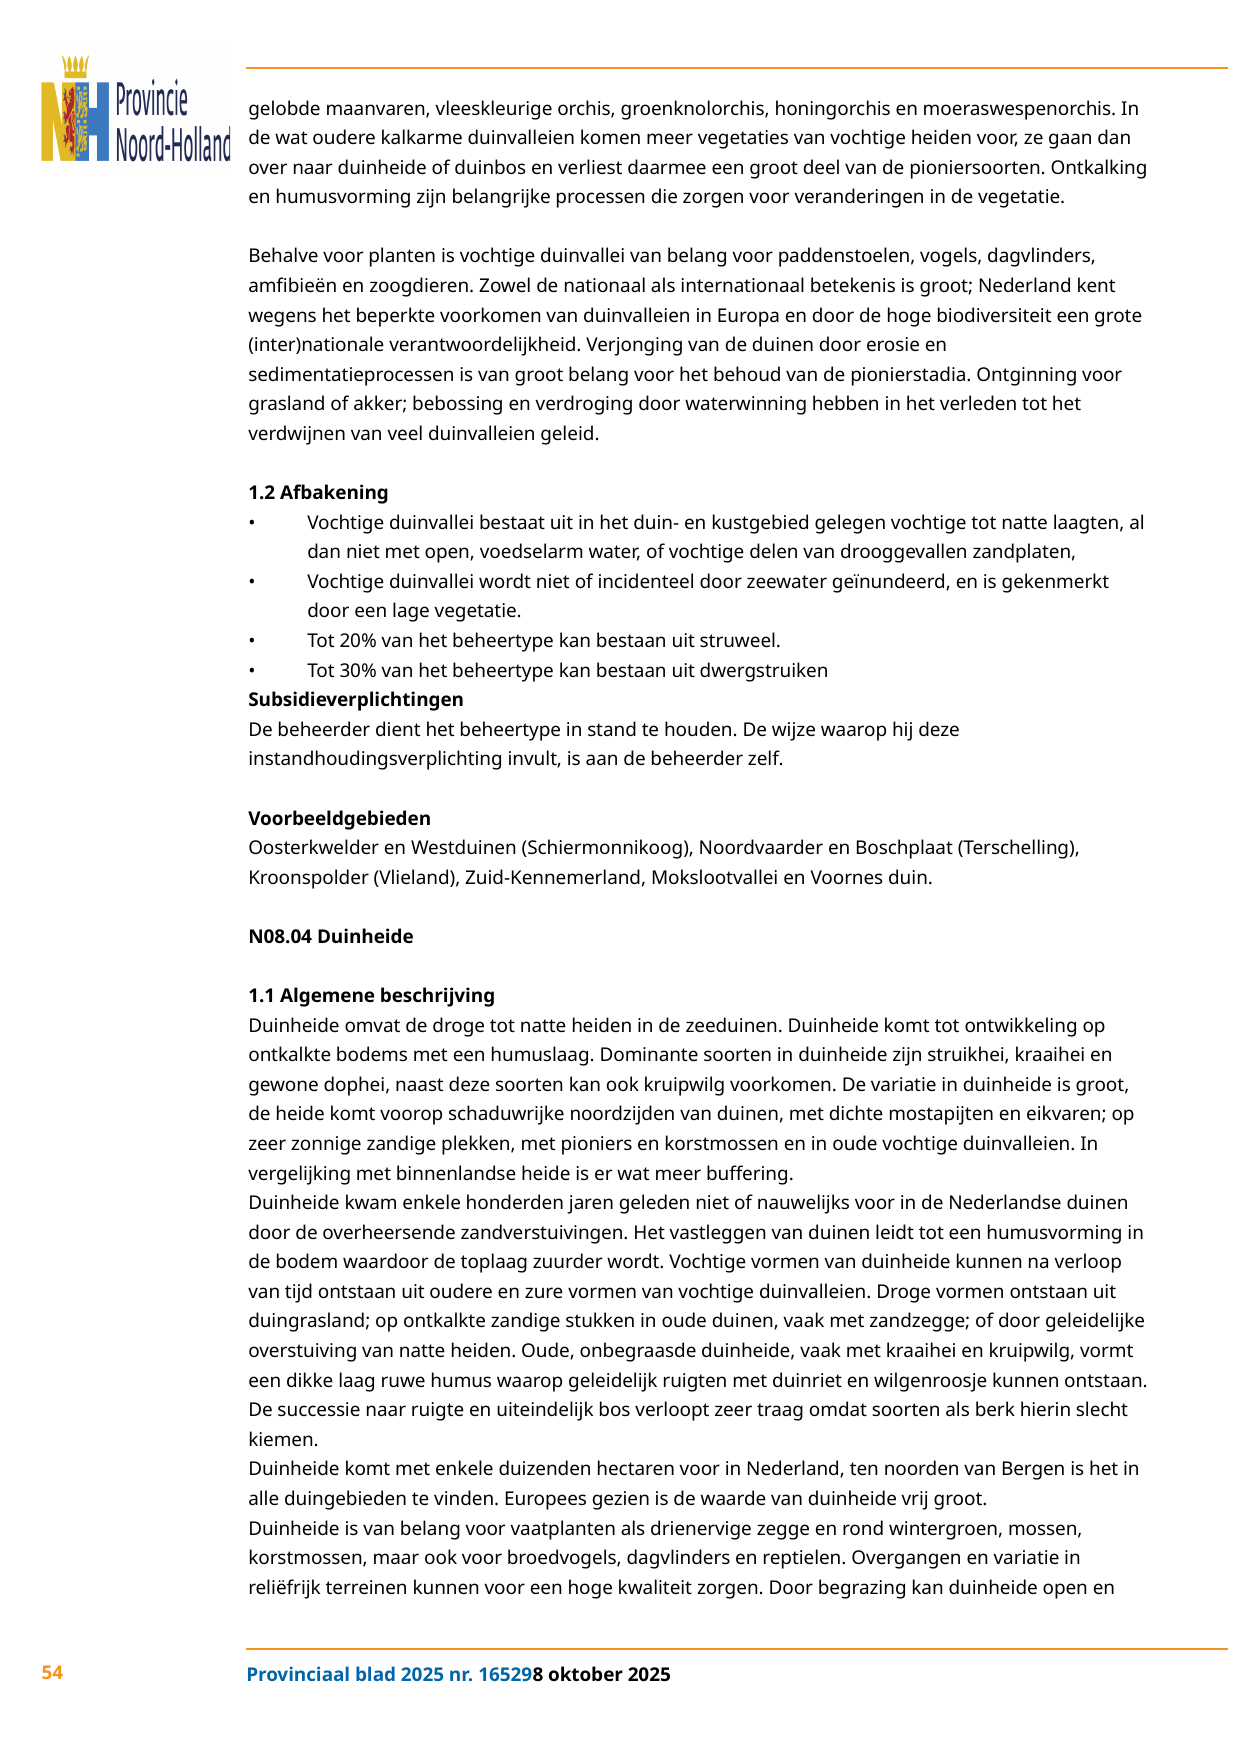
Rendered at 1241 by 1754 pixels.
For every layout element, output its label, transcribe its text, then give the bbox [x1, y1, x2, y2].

text Duinheide is van belang voor vaatplanten als drienervige zegge en rond wintergroen, mossen, korstmossen, maar ook voor broedvogels, dagvlinders en reptielen. Overgangen en variatie in reliëfrijk terreinen kunnen voor een hoge kwaliteit zorgen. Door begrazing kan duinheide open en [248, 1515, 1152, 1600]
list Vochtige duinvallei bestaat uit in het duin- en kustgebied gelegen vochtige tot natte laagten, al dan niet met open, voedselarm water, of vochtige delen van drooggevallen zandplaten, [248, 509, 1152, 564]
text Subsidieverplichtingen [248, 686, 1152, 712]
text gelobde maanvaren, vleeskleurige orchis, groenknolorchis, honingorchis en moeraswespenorchis. In de wat oudere kalkarme duinvalleien komen meer vegetaties van vochtige heiden voor, ze gaan dan over naar duinheide of duinbos en verliest daarmee een groot deel van de pioniersoorten. Ontkalking en humusvorming zijn belangrijke processen die zorgen voor veranderingen in de vegetatie. [248, 95, 1152, 209]
picture [41, 47, 231, 172]
text Oosterkwelder en Westduinen (Schiermonnikoog), Noordvaarder en Boschplaat (Terschelling), Kroonspolder (Vlieland), Zuid-Kennemerland, Mokslootvallei en Voornes duin. [248, 834, 1152, 890]
list Vochtige duinvallei wordt niet of incidenteel door zeewater geïnundeerd, en is gekenmerkt door een lage vegetatie. [248, 568, 1152, 623]
list Tot 20% van het beheertype kan bestaan uit struweel. [248, 627, 1152, 653]
text De beheerder dient het beheertype in stand te houden. De wijze waarop hij deze instandhoudingsverplichting invult, is aan de beheerder zelf. [248, 716, 1152, 771]
text 1.1 Algemene beschrijving [248, 982, 1152, 1008]
text Voorbeeldgebieden [248, 805, 1152, 831]
text Duinheide kwam enkele honderden jaren geleden niet of nauwelijks voor in de Nederlandse duinen door de overheersende zandverstuivingen. Het vastleggen van duinen leidt tot een humusvorming in de bodem waardoor de toplaag zuurder wordt. Vochtige vormen van duinheide kunnen na verloop van tijd ontstaan uit oudere en zure vormen van vochtige duinvalleien. Droge vormen ontstaan uit duingrasland; op ontkalkte zandige stukken in oude duinen, vaak met zandzegge; of door geleidelijke overstuiving van natte heiden. Oude, onbegraasde duinheide, vaak met kraaihei en kruipwilg, vormt een dikke laag ruwe humus waarop geleidelijk ruigten met duinriet en wilgenroosje kunnen ontstaan. De successie naar ruigte en uiteindelijk bos verloopt zeer traag omdat soorten als berk hierin slecht kiemen. [248, 1189, 1152, 1452]
list Tot 30% van het beheertype kan bestaan uit dwergstruiken [248, 657, 1152, 683]
text 1.2 Afbakening [248, 479, 1152, 505]
text Duinheide komt met enkele duizenden hectaren voor in Nederland, ten noorden van Bergen is het in alle duingebieden te vinden. Europees gezien is de waarde van duinheide vrij groot. [248, 1456, 1152, 1511]
text N08.04 Duinheide [248, 923, 1152, 949]
text Behalve voor planten is vochtige duinvallei van belang voor paddenstoelen, vogels, dagvlinders, amfibieën en zoogdieren. Zowel de nationaal als internationaal betekenis is groot; Nederland kent wegens het beperkte voorkomen van duinvalleien in Europa en door de hoge biodiversiteit een grote (inter)nationale verantwoordelijkheid. Verjonging van de duinen door erosie en sedimentatieprocessen is van groot belang voor het behoud van de pionierstadia. Ontginning voor grasland of akker; bebossing en verdroging door waterwinning hebben in het verleden tot het verdwijnen van veel duinvalleien geleid. [248, 243, 1152, 446]
text Duinheide omvat de droge tot natte heiden in de zeeduinen. Duinheide komt tot ontwikkeling op ontkalkte bodems met een humuslaag. Dominante soorten in duinheide zijn struikhei, kraaihei en gewone dophei, naast deze soorten kan ook kruipwilg voorkomen. De variatie in duinheide is groot, de heide komt voorop schaduwrijke noordzijden van duinen, met dichte mostapijten en eikvaren; op zeer zonnige zandige plekken, met pioniers en korstmossen en in oude vochtige duinvalleien. In vergelijking met binnenlandse heide is er wat meer buffering. [248, 1012, 1152, 1186]
